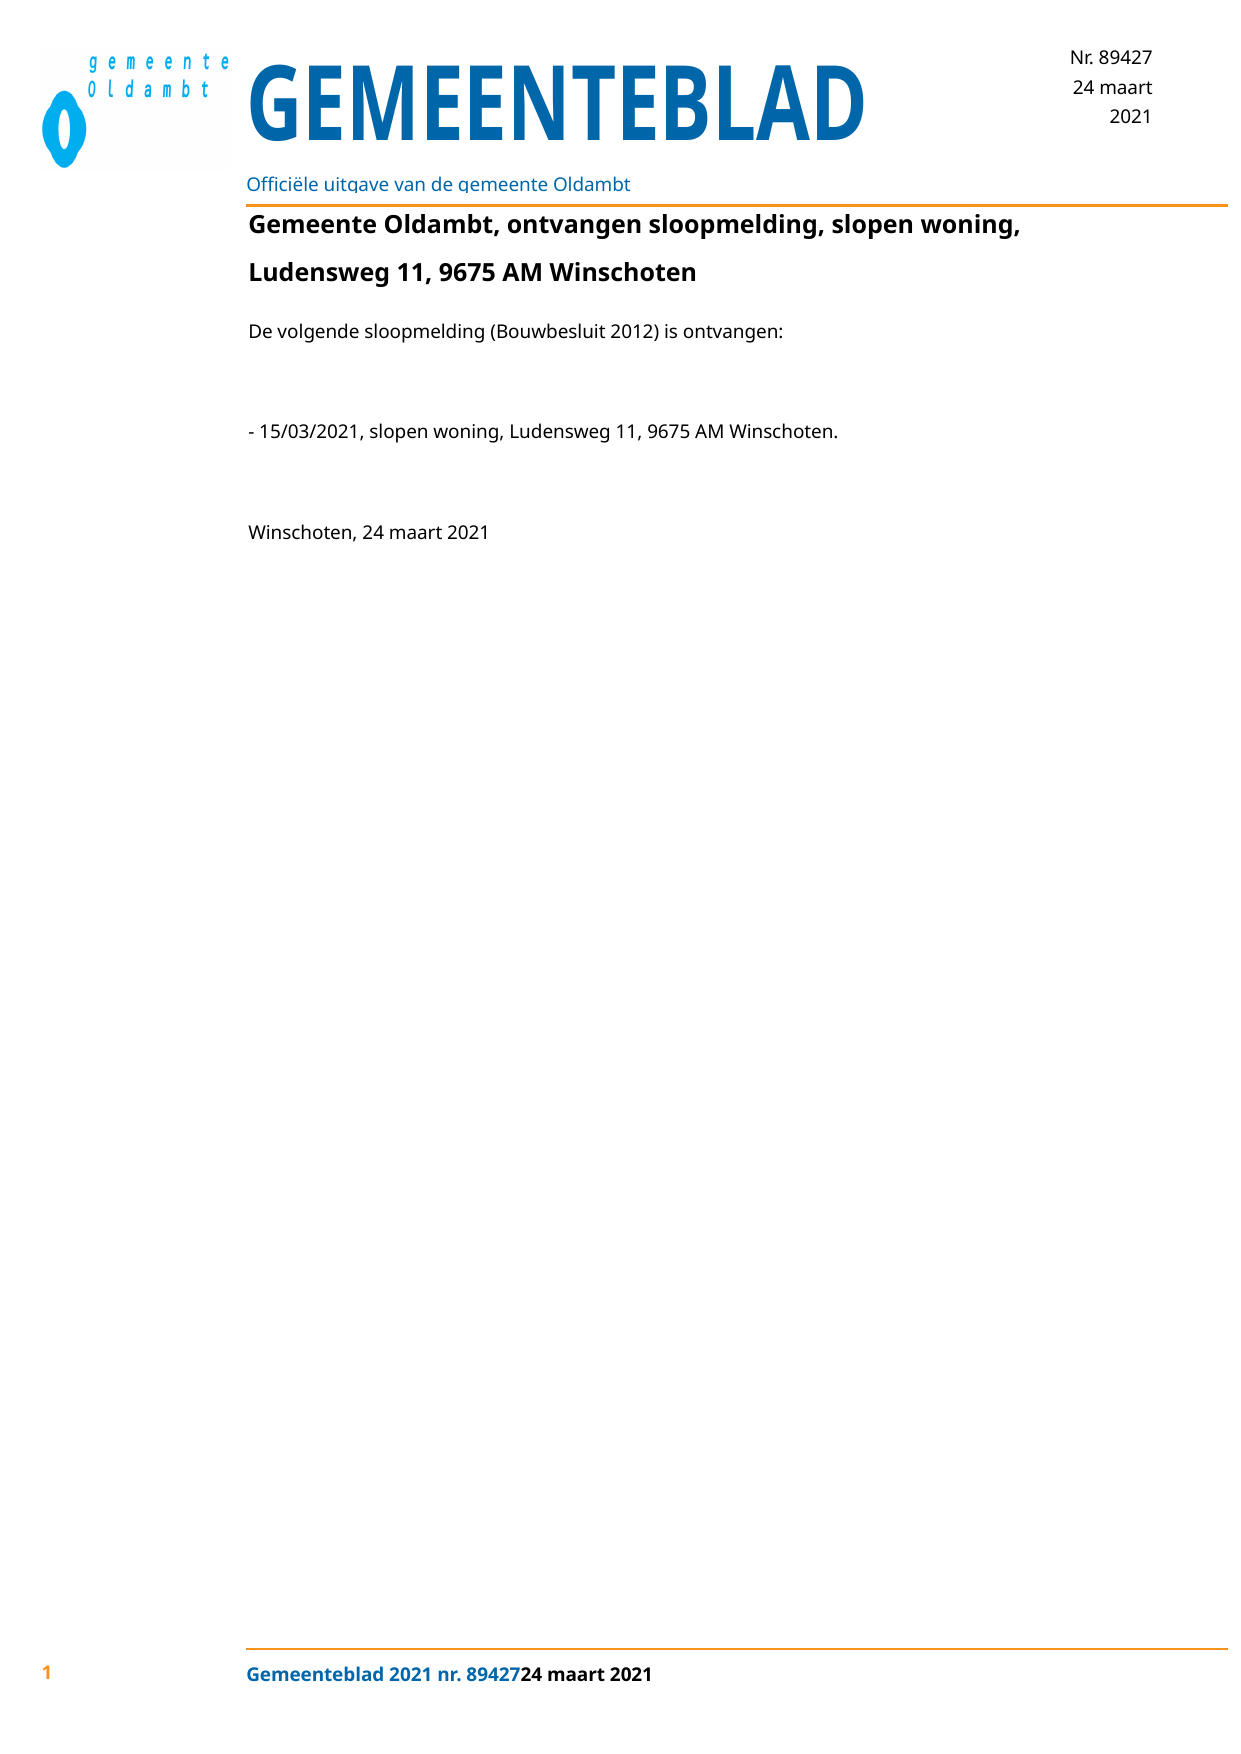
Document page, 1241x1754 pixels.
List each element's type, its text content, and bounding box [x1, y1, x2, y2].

text De volgende sloopmelding (Bouwbesluit 2012) is ontvangen: [248, 318, 1152, 344]
text Winschoten, 24 maart 2021 [248, 519, 1152, 545]
picture [41, 47, 231, 172]
text - 15/03/2021, slopen woning, Ludensweg 11, 9675 AM Winschoten. [248, 419, 1152, 444]
text Gemeente Oldambt, ontvangen sloopmelding, slopen woning, Ludensweg 11, 9675 AM Winschoten [248, 207, 1152, 288]
